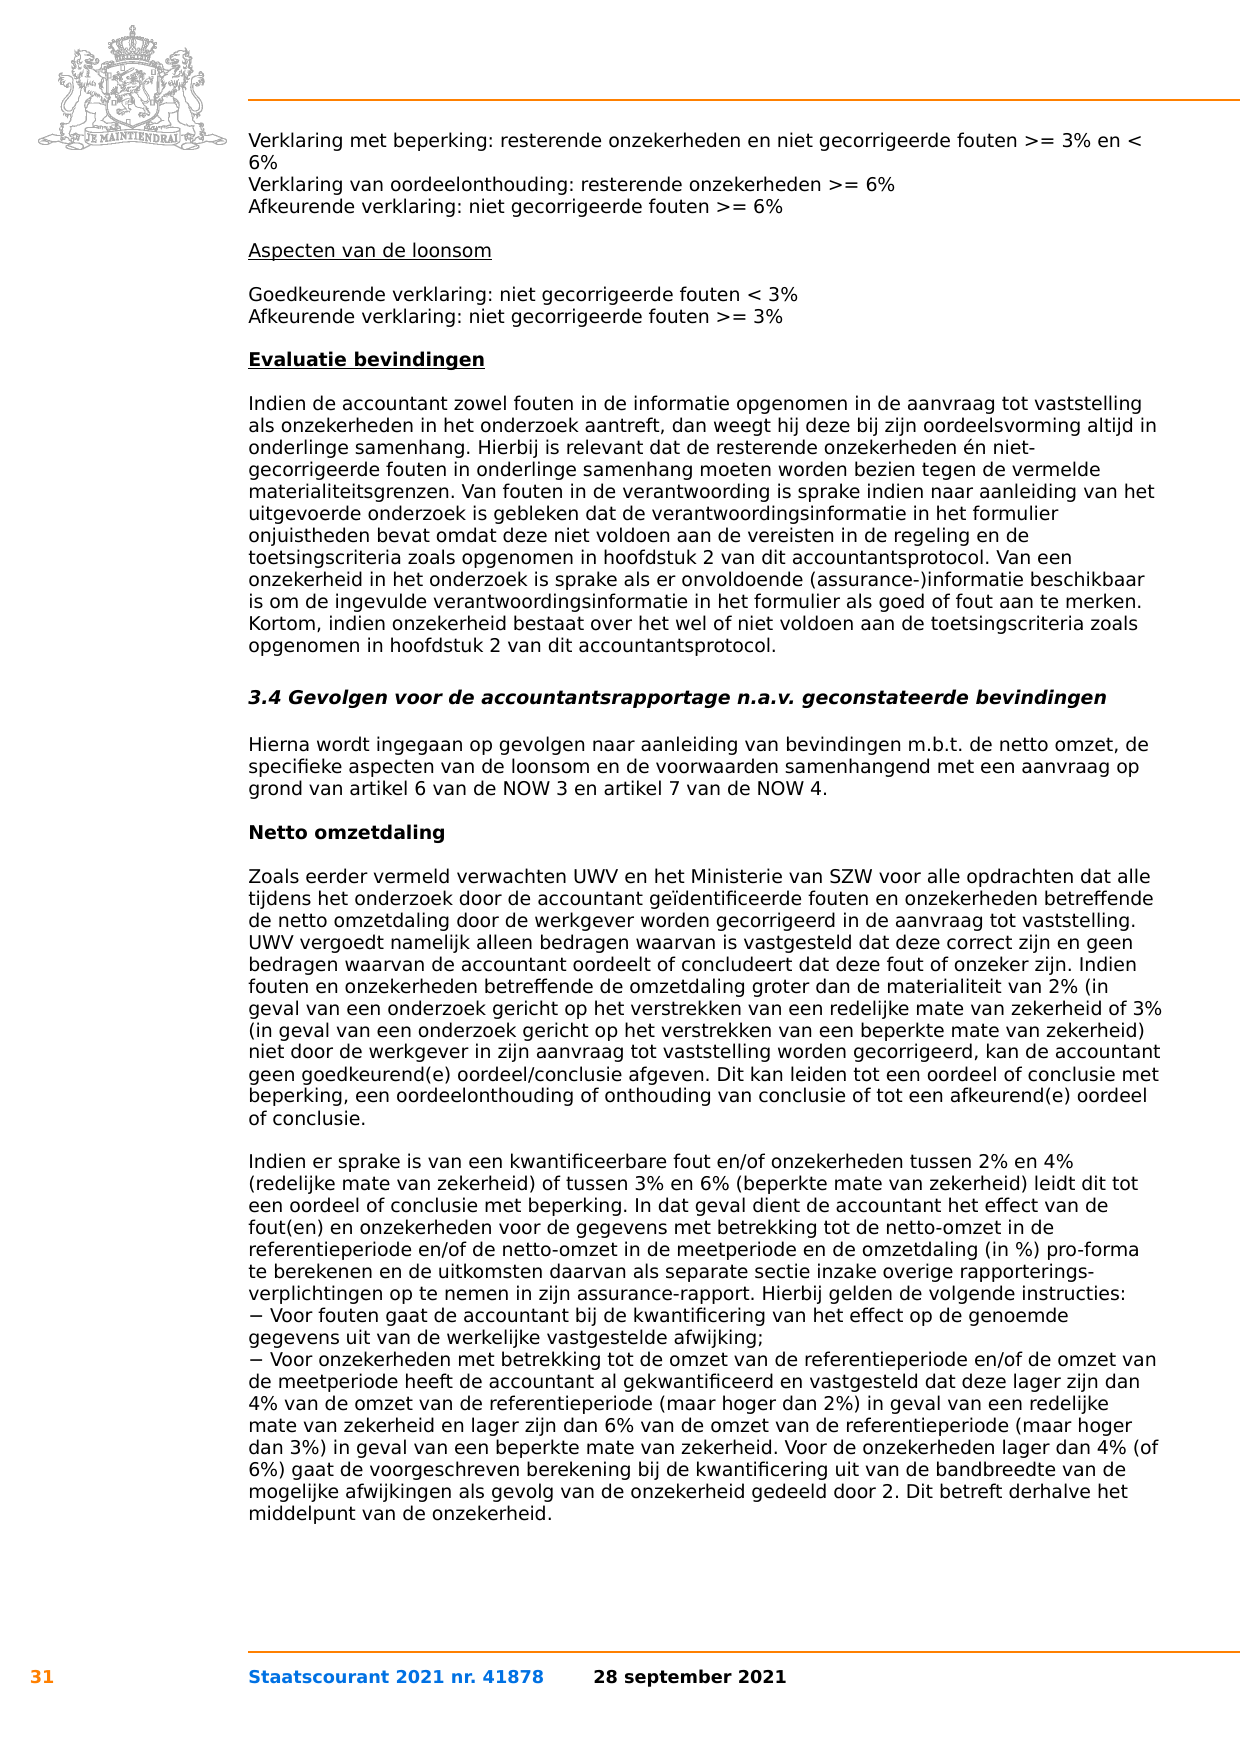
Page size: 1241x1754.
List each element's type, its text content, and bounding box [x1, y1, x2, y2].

text Zoals eerder vermeld verwachten UWV en het Ministerie van SZW voor alle opdrachten dat alle tijdens het onderzoek door de accountant geïdentificeerde fouten en onzekerheden betreffende de netto omzetdaling door de werkgever worden gecorrigeerd in de aanvraag tot vaststelling. UWV vergoedt namelijk alleen bedragen waarvan is vastgesteld dat deze correct zijn en geen bedragen waarvan de accountant oordeelt of concludeert dat deze fout of onzeker zijn. Indien fouten en onzekerheden betreffende de omzetdaling groter dan de materialiteit van 2% (in geval van een onderzoek gericht op het verstrekken van een redelijke mate van zekerheid of 3% (in geval van een onderzoek gericht op het verstrekken van een beperkte mate van zekerheid) niet door de werkgever in zijn aanvraag tot vaststelling worden gecorrigeerd, kan de accountant geen goedkeurend(e) oordeel/conclusie afgeven. Dit kan leiden tot een oordeel of conclusie met beperking, een oordeelonthouding of onthouding van conclusie of tot een afkeurend(e) oordeel of conclusie. [248, 866, 1163, 1129]
text Indien de accountant zowel fouten in de informatie opgenomen in de aanvraag tot vaststelling als onzekerheden in het onderzoek aantreft, dan weegt hij deze bij zijn oordeelsvorming altijd in onderlinge samenhang. Hierbij is relevant dat de resterende onzekerheden én niet-gecorrigeerde fouten in onderlinge samenhang moeten worden bezien tegen de vermelde materialiteitsgrenzen. Van fouten in de verantwoording is sprake indien naar aanleiding van het uitgevoerde onderzoek is gebleken dat de verantwoordingsinformatie in het formulier onjuistheden bevat omdat deze niet voldoen aan de vereisten in de regeling en de toetsingscriteria zoals opgenomen in hoofdstuk 2 van dit accountantsprotocol. Van een onzekerheid in het onderzoek is sprake als er onvoldoende (assurance-)informatie beschikbaar is om de ingevulde verantwoordingsinformatie in het formulier als goed of fout aan te merken. Kortom, indien onzekerheid bestaat over het wel of niet voldoen aan de toetsingscriteria zoals opgenomen in hoofdstuk 2 van dit accountantsprotocol. [248, 393, 1163, 657]
subtitle Aspecten van de loonsom [248, 240, 1163, 262]
subtitle 3.4 Gevolgen voor de accountantsrapportage n.a.v. geconstateerde bevindingen [248, 687, 1163, 709]
subtitle Evaluatie bevindingen [248, 349, 1163, 371]
text Verklaring van oordeelonthouding: resterende onzekerheden >= 6% [248, 174, 1163, 196]
text Verklaring met beperking: resterende onzekerheden en niet gecorrigeerde fouten >= 3% en < 6% [248, 130, 1163, 174]
picture [38, 25, 227, 150]
text Afkeurende verklaring: niet gecorrigeerde fouten >= 6% [248, 196, 1163, 218]
text Afkeurende verklaring: niet gecorrigeerde fouten >= 3% [248, 306, 1163, 327]
text − Voor onzekerheden met betrekking tot de omzet van de referentieperiode en/of de omzet van de meetperiode heeft de accountant al gekwantificeerd en vastgesteld dat deze lager zijn dan 4% van de omzet van de referentieperiode (maar hoger dan 2%) in geval van een redelijke mate van zekerheid en lager zijn dan 6% van de omzet van de referentieperiode (maar hoger dan 3%) in geval van een beperkte mate van zekerheid. Voor de onzekerheden lager dan 4% (of 6%) gaat de voorgeschreven berekening bij de kwantificering uit van de bandbreedte van de mogelijke afwijkingen als gevolg van de onzekerheid gedeeld door 2. Dit betreft derhalve het middelpunt van de onzekerheid. [248, 1349, 1163, 1525]
subtitle Netto omzetdaling [248, 822, 1163, 844]
text Indien er sprake is van een kwantificeerbare fout en/of onzekerheden tussen 2% en 4% (redelijke mate van zekerheid) of tussen 3% en 6% (beperkte mate van zekerheid) leidt dit tot een oordeel of conclusie met beperking. In dat geval dient de accountant het effect van de fout(en) en onzekerheden voor de gegevens met betrekking tot de netto-omzet in de referentieperiode en/of de netto-omzet in de meetperiode en de omzetdaling (in %) pro-forma te berekenen en de uitkomsten daarvan als separate sectie inzake overige rapporterings-verplichtingen op te nemen in zijn assurance-rapport. Hierbij gelden de volgende instructies: [248, 1151, 1163, 1305]
text − Voor fouten gaat de accountant bij de kwantificering van het effect op de genoemde gegevens uit van de werkelijke vastgestelde afwijking; [248, 1305, 1163, 1349]
text Hierna wordt ingegaan op gevolgen naar aanleiding van bevindingen m.b.t. de netto omzet, de specifieke aspecten van de loonsom en de voorwaarden samenhangend met een aanvraag op grond van artikel 6 van de NOW 3 en artikel 7 van de NOW 4. [248, 734, 1163, 800]
text Goedkeurende verklaring: niet gecorrigeerde fouten < 3% [248, 283, 1163, 306]
